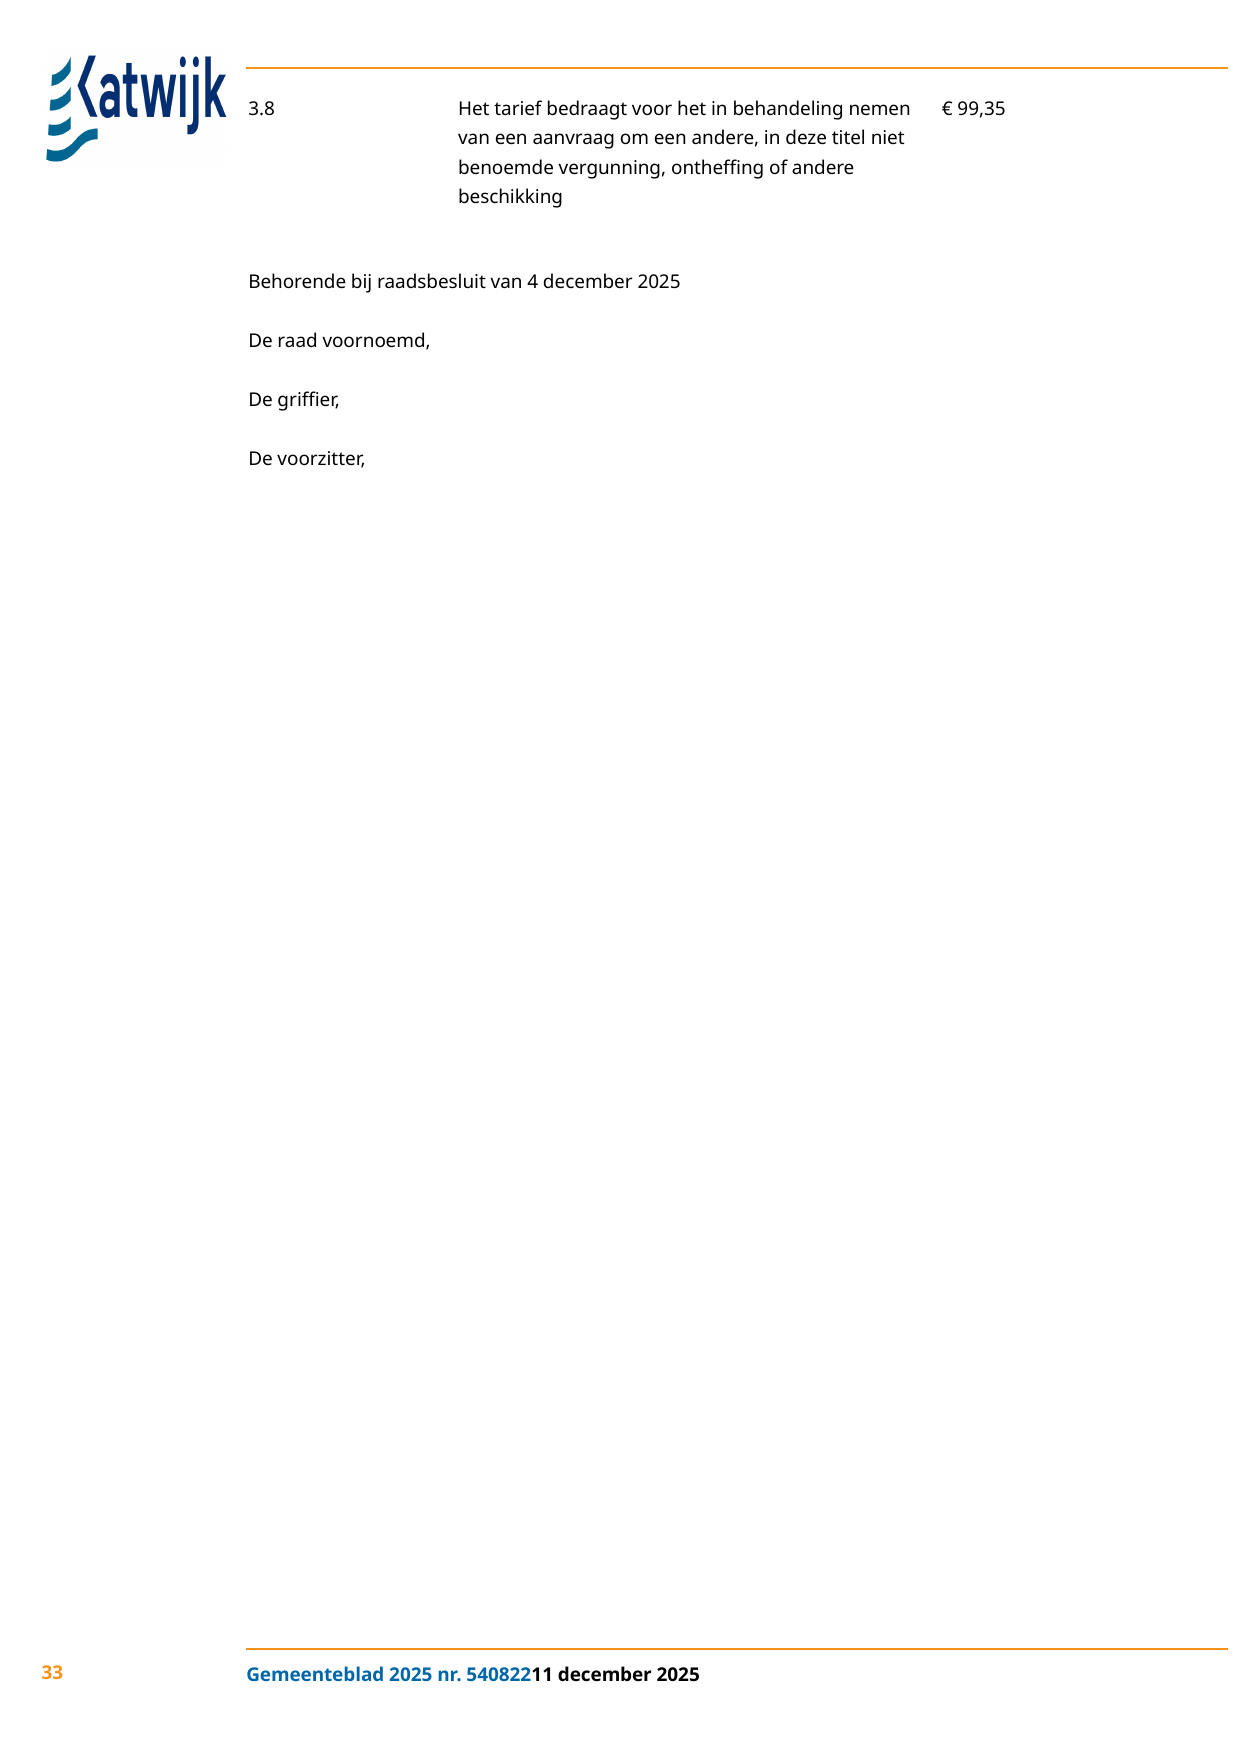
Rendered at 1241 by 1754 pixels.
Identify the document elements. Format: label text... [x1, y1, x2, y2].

table_cell [458, 209, 942, 235]
text De griffier, [248, 386, 1152, 412]
table_cell [942, 209, 1152, 235]
table_cell 3.8 [248, 95, 458, 209]
text Behorende bij raadsbesluit van 4 december 2025 [248, 268, 1152, 293]
table_cell Het tarief bedraagt voor het in behandeling nemen van een aanvraag om een andere, in deze titel niet benoemde vergunning, ontheffing of andere beschikking [458, 95, 942, 209]
text De voorzitter, [248, 445, 1152, 471]
table_cell [248, 209, 458, 235]
table_cell € 99,35 [942, 95, 1152, 209]
picture [41, 47, 231, 172]
text De raad voornoemd, [248, 327, 1152, 353]
